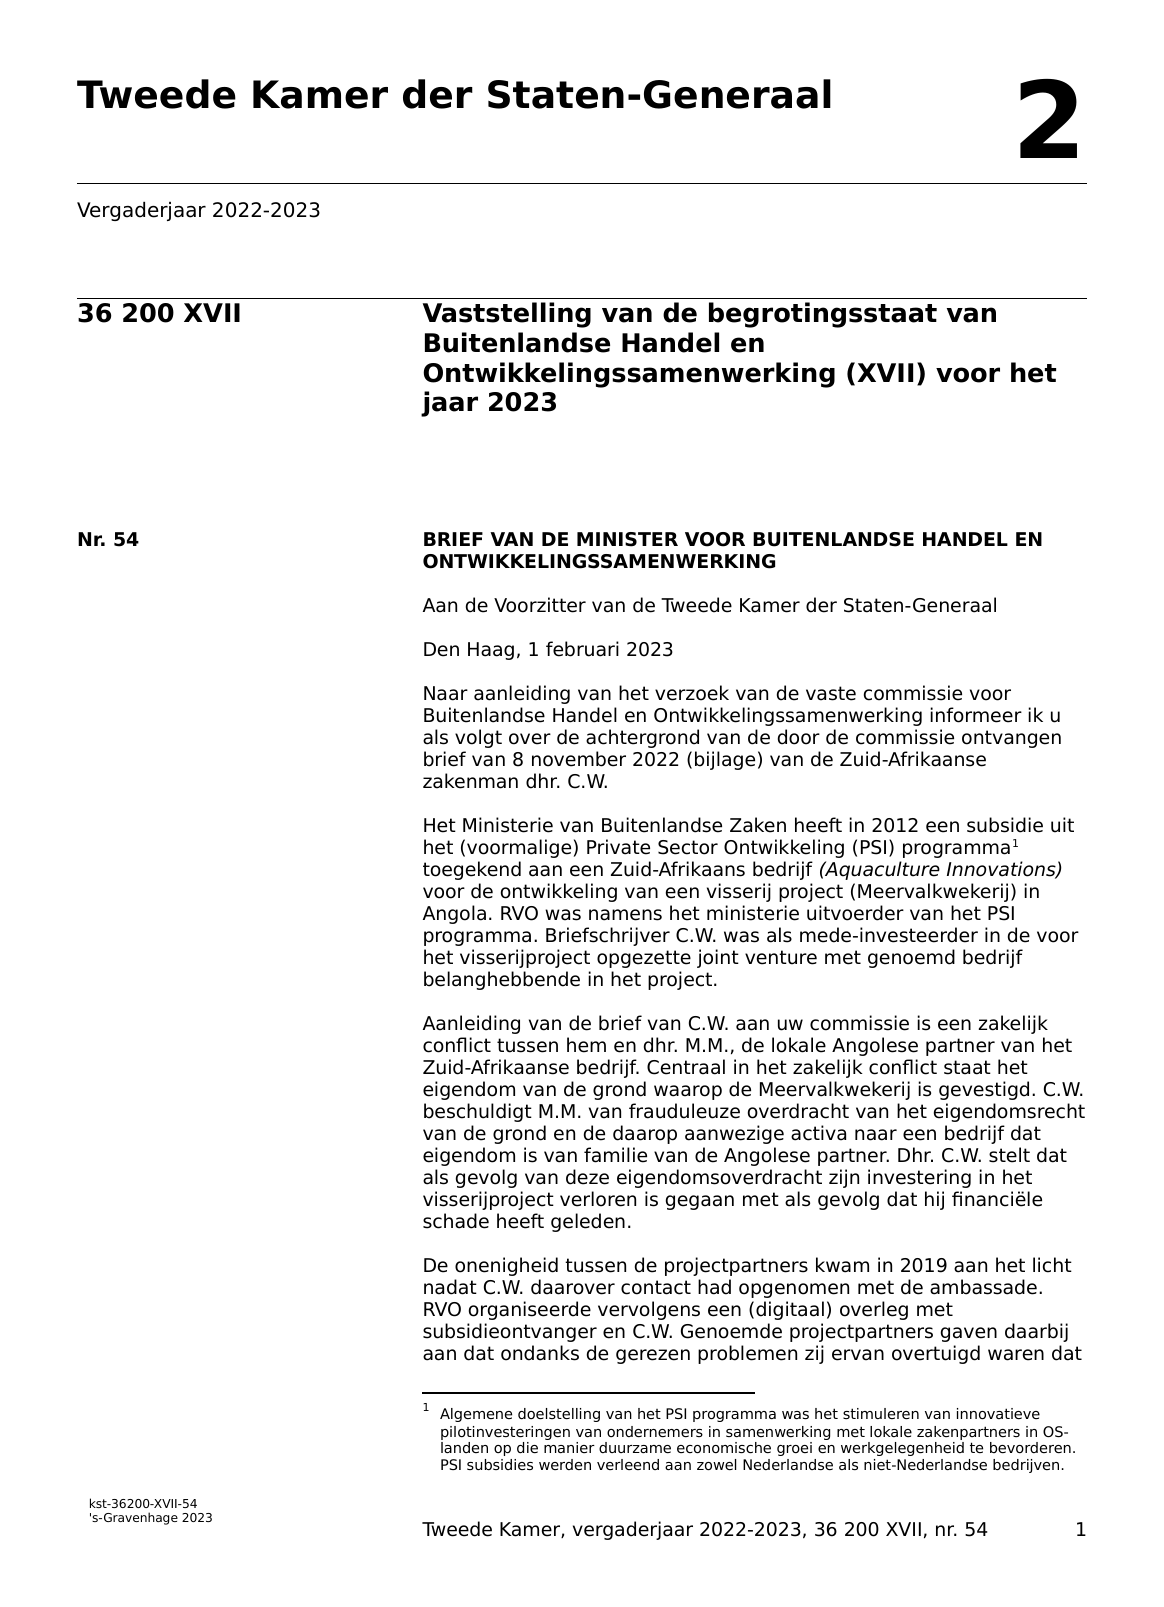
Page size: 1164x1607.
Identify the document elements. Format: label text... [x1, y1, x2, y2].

text Aanleiding van de brief van C.W. aan uw commissie is een zakelijk conflict tussen hem en dhr. M.M., de lokale Angolese partner van het Zuid-Afrikaanse bedrijf. Centraal in het zakelijk conflict staat het eigendom van de grond waarop de Meervalkwekerij is gevestigd. C.W. beschuldigt M.M. van frauduleuze overdracht van het eigendomsrecht van de grond en de daarop aanwezige activa naar een bedrijf dat eigendom is van familie van de Angolese partner. Dhr. C.W. stelt dat als gevolg van deze eigendomsoverdracht zijn investering in het visserijproject verloren is gegaan met als gevolg dat hij financiële schade heeft geleden. [422, 1013, 1087, 1233]
text Het Ministerie van Buitenlandse Zaken heeft in 2012 een subsidie uit het (voormalige) Private Sector Ontwikkeling (PSI) programma toegekend aan een Zuid-Afrikaans bedrijf (Aquaculture Innovations) voor de ontwikkeling van een visserij project (Meervalkwekerij) in Angola. RVO was namens het ministerie uitvoerder van het PSI programma. Briefschrijver C.W. was als mede-investeerder in de voor het visserijproject opgezette joint venture met genoemd bedrijf belanghebbende in het project. [422, 815, 1087, 991]
text Den Haag, 1 februari 2023 [422, 639, 1087, 661]
text De onenigheid tussen de projectpartners kwam in 2019 aan het licht nadat C.W. daarover contact had opgenomen met de ambassade. RVO organiseerde vervolgens een (digitaal) overleg met subsidieontvanger en C.W. Genoemde projectpartners gaven daarbij aan dat ondanks de gerezen problemen zij ervan overtuigd waren dat [422, 1255, 1087, 1365]
text 's-Gravenhage 2023 [88, 1511, 323, 1525]
text Aan de Voorzitter van de Tweede Kamer der Staten-Generaal [422, 595, 1087, 617]
text kst-36200-XVII-54 [88, 1497, 323, 1511]
text Naar aanleiding van het verzoek van de vaste commissie voor Buitenlandse Handel en Ontwikkelingssamenwerking informeer ik u als volgt over de achtergrond van de door de commissie ontvangen brief van 8 november 2022 (bijlage) van de Zuid-Afrikaanse zakenman dhr. C.W. [422, 683, 1087, 793]
table_header 2 [886, 59, 1087, 183]
table_header Tweede Kamer der Staten-Generaal [77, 59, 886, 183]
text Algemene doelstelling van het PSI programma was het stimuleren van innovatieve pilotinvesteringen van ondernemers in samenwerking met lokale zakenpartners in OS-landen op die manier duurzame economische groei en werkgelegenheid te bevorderen. PSI subsidies werden verleend aan zowel Nederlandse als niet-Nederlandse bedrijven. [422, 1402, 1087, 1474]
subtitle Nr. 54 BRIEF VAN DE MINISTER VOOR BUITENLANDSE HANDEL EN ONTWIKKELINGSSAMENWERKING [77, 529, 1087, 573]
table_cell Vergaderjaar 2022-2023 [77, 184, 1087, 298]
subtitle 36 200 XVII Vaststelling van de begrotingsstaat van Buitenlandse Handel en Ontwikkelingssamenwerking (XVII) voor het jaar 2023 [77, 299, 1087, 418]
